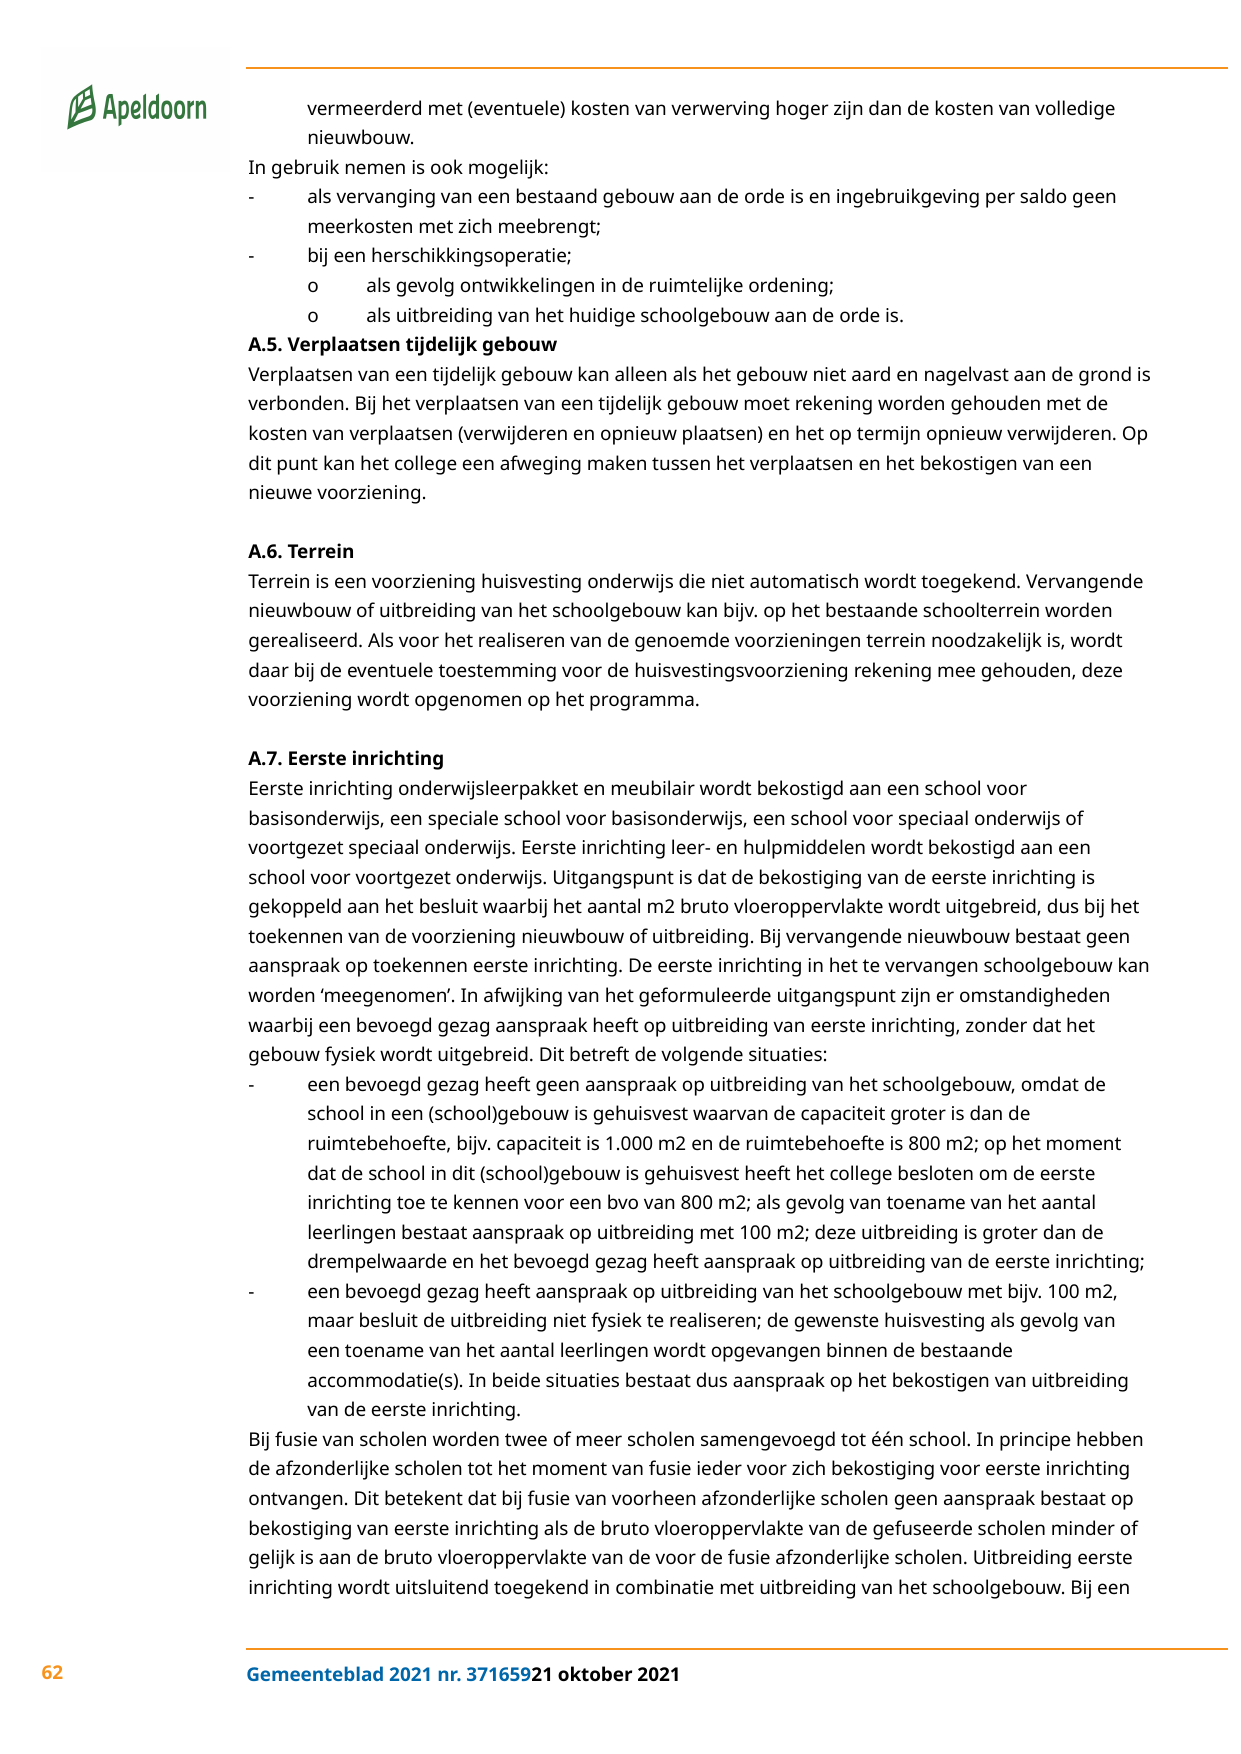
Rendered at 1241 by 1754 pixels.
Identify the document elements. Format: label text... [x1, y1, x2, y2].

picture [41, 47, 231, 172]
text Verplaatsen van een tijdelijk gebouw kan alleen als het gebouw niet aard en nagelvast aan de grond is verbonden. Bij het verplaatsen van een tijdelijk gebouw moet rekening worden gehouden met de kosten van verplaatsen (verwijderen en opnieuw plaatsen) en het op termijn opnieuw verwijderen. Op dit punt kan het college een afweging maken tussen het verplaatsen en het bekostigen van een nieuwe voorziening. [248, 361, 1152, 505]
list als uitbreiding van het huidige schoolgebouw aan de orde is. [307, 302, 1152, 328]
text A.6. Terrein [248, 538, 1152, 564]
list bij een herschikkingsoperatie; [248, 243, 1152, 268]
text Bij fusie van scholen worden twee of meer scholen samengevoegd tot één school. In principe hebben de afzonderlijke scholen tot het moment van fusie ieder voor zich bekostiging voor eerste inrichting ontvangen. Dit betekent dat bij fusie van voorheen afzonderlijke scholen geen aanspraak bestaat op bekostiging van eerste inrichting als de bruto vloeroppervlakte van de gefuseerde scholen minder of gelijk is aan de bruto vloeroppervlakte van de voor de fusie afzonderlijke scholen. Uitbreiding eerste inrichting wordt uitsluitend toegekend in combinatie met uitbreiding van het schoolgebouw. Bij een [248, 1426, 1152, 1600]
text A.7. Eerste inrichting [248, 746, 1152, 771]
text In gebruik nemen is ook mogelijk: [248, 154, 1152, 180]
text Eerste inrichting onderwijsleerpakket en meubilair wordt bekostigd aan een school voor basisonderwijs, een speciale school voor basisonderwijs, een school voor speciaal onderwijs of voortgezet speciaal onderwijs. Eerste inrichting leer- en hulpmiddelen wordt bekostigd aan een school voor voortgezet onderwijs. Uitgangspunt is dat de bekostiging van de eerste inrichting is gekoppeld aan het besluit waarbij het aantal m2 bruto vloeroppervlakte wordt uitgebreid, dus bij het toekennen van de voorziening nieuwbouw of uitbreiding. Bij vervangende nieuwbouw bestaat geen aanspraak op toekennen eerste inrichting. De eerste inrichting in het te vervangen schoolgebouw kan worden ‘meegenomen’. In afwijking van het geformuleerde uitgangspunt zijn er omstandigheden waarbij een bevoegd gezag aanspraak heeft op uitbreiding van eerste inrichting, zonder dat het gebouw fysiek wordt uitgebreid. Dit betreft de volgende situaties: [248, 775, 1152, 1067]
list als vervanging van een bestaand gebouw aan de orde is en ingebruikgeving per saldo geen meerkosten met zich meebrengt; [248, 183, 1152, 239]
list als gevolg ontwikkelingen in de ruimtelijke ordening; [307, 272, 1152, 298]
text Terrein is een voorziening huisvesting onderwijs die niet automatisch wordt toegekend. Vervangende nieuwbouw of uitbreiding van het schoolgebouw kan bijv. op het bestaande schoolterrein worden gerealiseerd. Als voor het realiseren van de genoemde voorzieningen terrein noodzakelijk is, wordt daar bij de eventuele toestemming voor de huisvestingsvoorziening rekening mee gehouden, deze voorziening wordt opgenomen op het programma. [248, 568, 1152, 712]
text A.5. Verplaatsen tijdelijk gebouw [248, 331, 1152, 357]
list een bevoegd gezag heeft aanspraak op uitbreiding van het schoolgebouw met bijv. 100 m2, maar besluit de uitbreiding niet fysiek te realiseren; de gewenste huisvesting als gevolg van een toename van het aantal leerlingen wordt opgevangen binnen de bestaande accommodatie(s). In beide situaties bestaat dus aanspraak op het bekostigen van uitbreiding van de eerste inrichting. [248, 1278, 1152, 1422]
list een bevoegd gezag heeft geen aanspraak op uitbreiding van het schoolgebouw, omdat de school in een (school)gebouw is gehuisvest waarvan de capaciteit groter is dan de ruimtebehoefte, bijv. capaciteit is 1.000 m2 en de ruimtebehoefte is 800 m2; op het moment dat de school in dit (school)gebouw is gehuisvest heeft het college besloten om de eerste inrichting toe te kennen voor een bvo van 800 m2; als gevolg van toename van het aantal leerlingen bestaat aanspraak op uitbreiding met 100 m2; deze uitbreiding is groter dan de drempelwaarde en het bevoegd gezag heeft aanspraak op uitbreiding van de eerste inrichting; [248, 1071, 1152, 1274]
list vermeerderd met (eventuele) kosten van verwerving hoger zijn dan de kosten van volledige nieuwbouw. [248, 95, 1152, 150]
